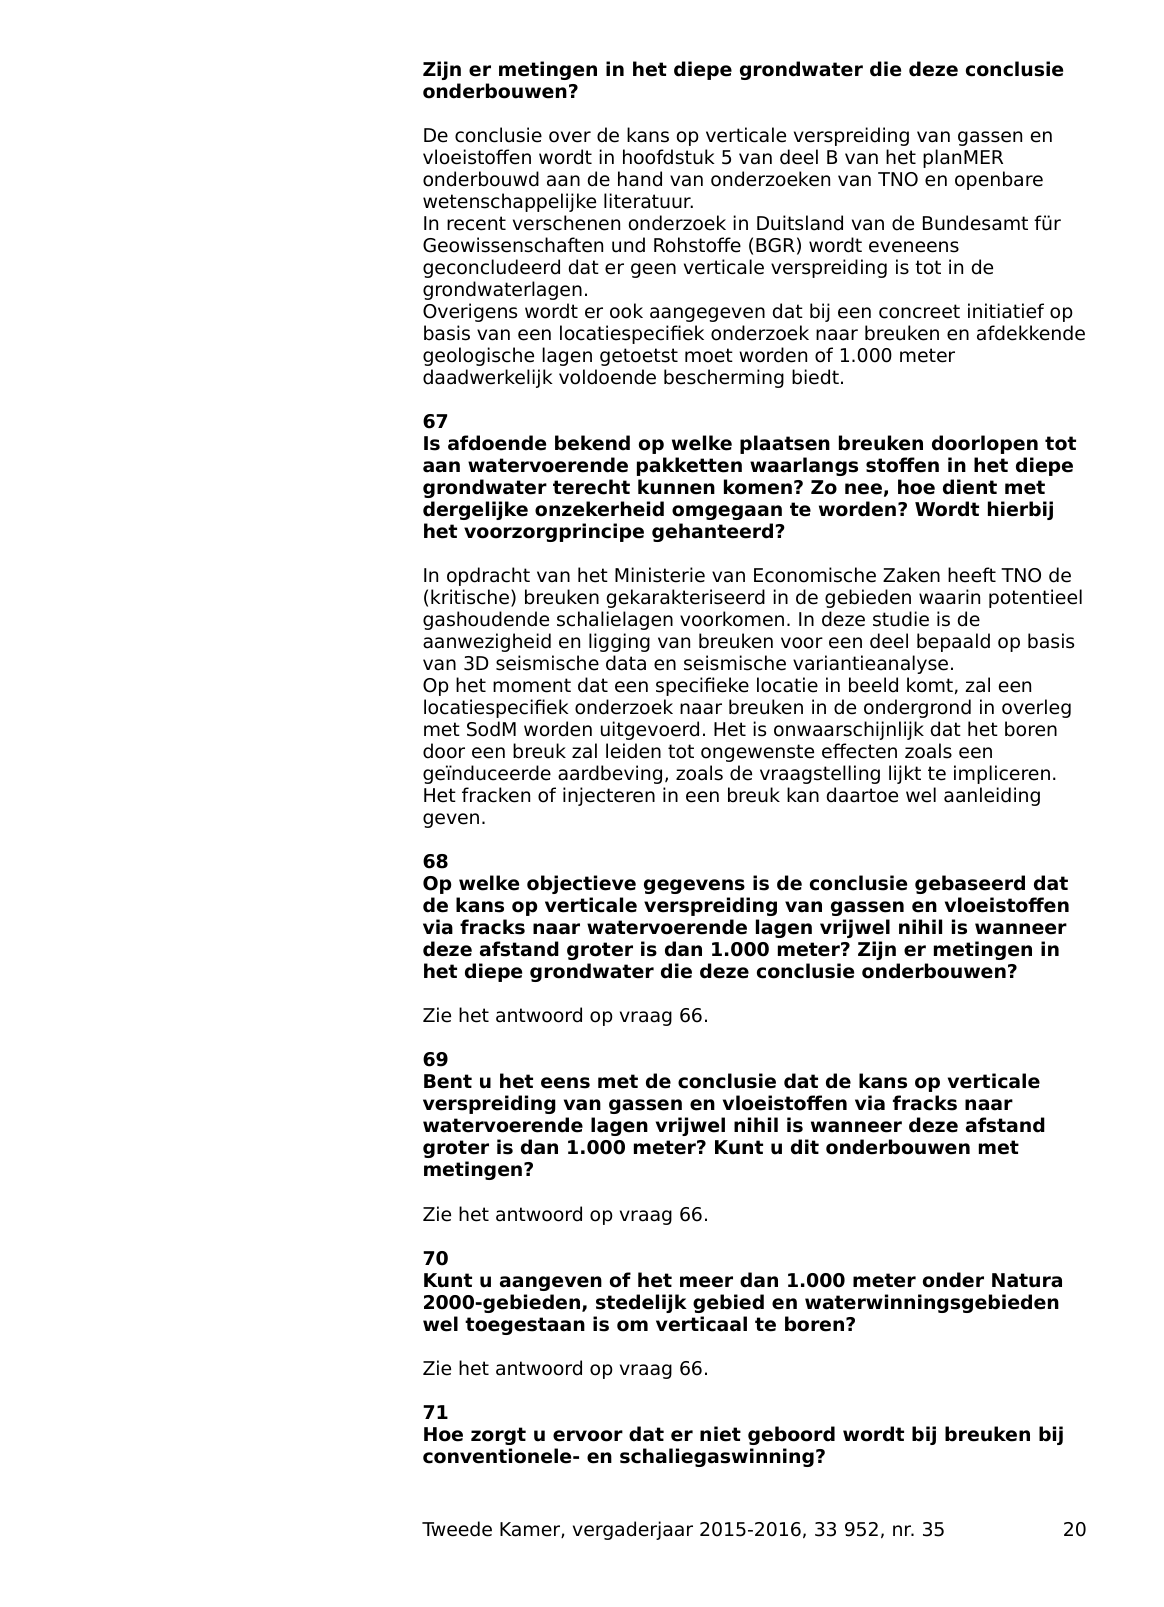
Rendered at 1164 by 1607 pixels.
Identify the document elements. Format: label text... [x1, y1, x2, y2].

text Kunt u aangeven of het meer dan 1.000 meter onder Natura 2000-gebieden, stedelijk gebied en waterwinningsgebieden wel toegestaan is om verticaal te boren? [422, 1269, 1087, 1336]
text 69 [422, 1049, 1087, 1071]
text Op welke objectieve gegevens is de conclusie gebaseerd dat de kans op verticale verspreiding van gassen en vloeistoffen via fracks naar watervoerende lagen vrijwel nihil is wanneer deze afstand groter is dan 1.000 meter? Zijn er metingen in het diepe grondwater die deze conclusie onderbouwen? [422, 873, 1087, 983]
text In recent verschenen onderzoek in Duitsland van de Bundesamt für Geowissenschaften und Rohstoffe (BGR) wordt eveneens geconcludeerd dat er geen verticale verspreiding is tot in de grondwaterlagen. [422, 213, 1087, 301]
text 70 [422, 1248, 1087, 1269]
text Zie het antwoord op vraag 66. [422, 1358, 1087, 1380]
text Op het moment dat een specifieke locatie in beeld komt, zal een locatiespecifiek onderzoek naar breuken in de ondergrond in overleg met SodM worden uitgevoerd. Het is onwaarschijnlijk dat het boren door een breuk zal leiden tot ongewenste effecten zoals een geïnduceerde aardbeving, zoals de vraagstelling lijkt te impliceren. Het fracken of injecteren in een breuk kan daartoe wel aanleiding geven. [422, 675, 1087, 829]
text Zijn er metingen in het diepe grondwater die deze conclusie onderbouwen? [422, 59, 1087, 103]
text De conclusie over de kans op verticale verspreiding van gassen en vloeistoffen wordt in hoofdstuk 5 van deel B van het planMER onderbouwd aan de hand van onderzoeken van TNO en openbare wetenschappelijke literatuur. [422, 125, 1087, 213]
text Is afdoende bekend op welke plaatsen breuken doorlopen tot aan watervoerende pakketten waarlangs stoffen in het diepe grondwater terecht kunnen komen? Zo nee, hoe dient met dergelijke onzekerheid omgegaan te worden? Wordt hierbij het voorzorgprincipe gehanteerd? [422, 433, 1087, 543]
text Zie het antwoord op vraag 66. [422, 1005, 1087, 1027]
text Overigens wordt er ook aangegeven dat bij een concreet initiatief op basis van een locatiespecifiek onderzoek naar breuken en afdekkende geologische lagen getoetst moet worden of 1.000 meter daadwerkelijk voldoende bescherming biedt. [422, 301, 1087, 389]
text In opdracht van het Ministerie van Economische Zaken heeft TNO de (kritische) breuken gekarakteriseerd in de gebieden waarin potentieel gashoudende schalielagen voorkomen. In deze studie is de aanwezigheid en ligging van breuken voor een deel bepaald op basis van 3D seismische data en seismische variantieanalyse. [422, 565, 1087, 675]
text 71 [422, 1402, 1087, 1424]
text Zie het antwoord op vraag 66. [422, 1203, 1087, 1225]
text Hoe zorgt u ervoor dat er niet geboord wordt bij breuken bij conventionele- en schaliegaswinning? [422, 1424, 1087, 1468]
text 67 [422, 411, 1087, 433]
text 68 [422, 851, 1087, 873]
text Bent u het eens met de conclusie dat de kans op verticale verspreiding van gassen en vloeistoffen via fracks naar watervoerende lagen vrijwel nihil is wanneer deze afstand groter is dan 1.000 meter? Kunt u dit onderbouwen met metingen? [422, 1071, 1087, 1181]
